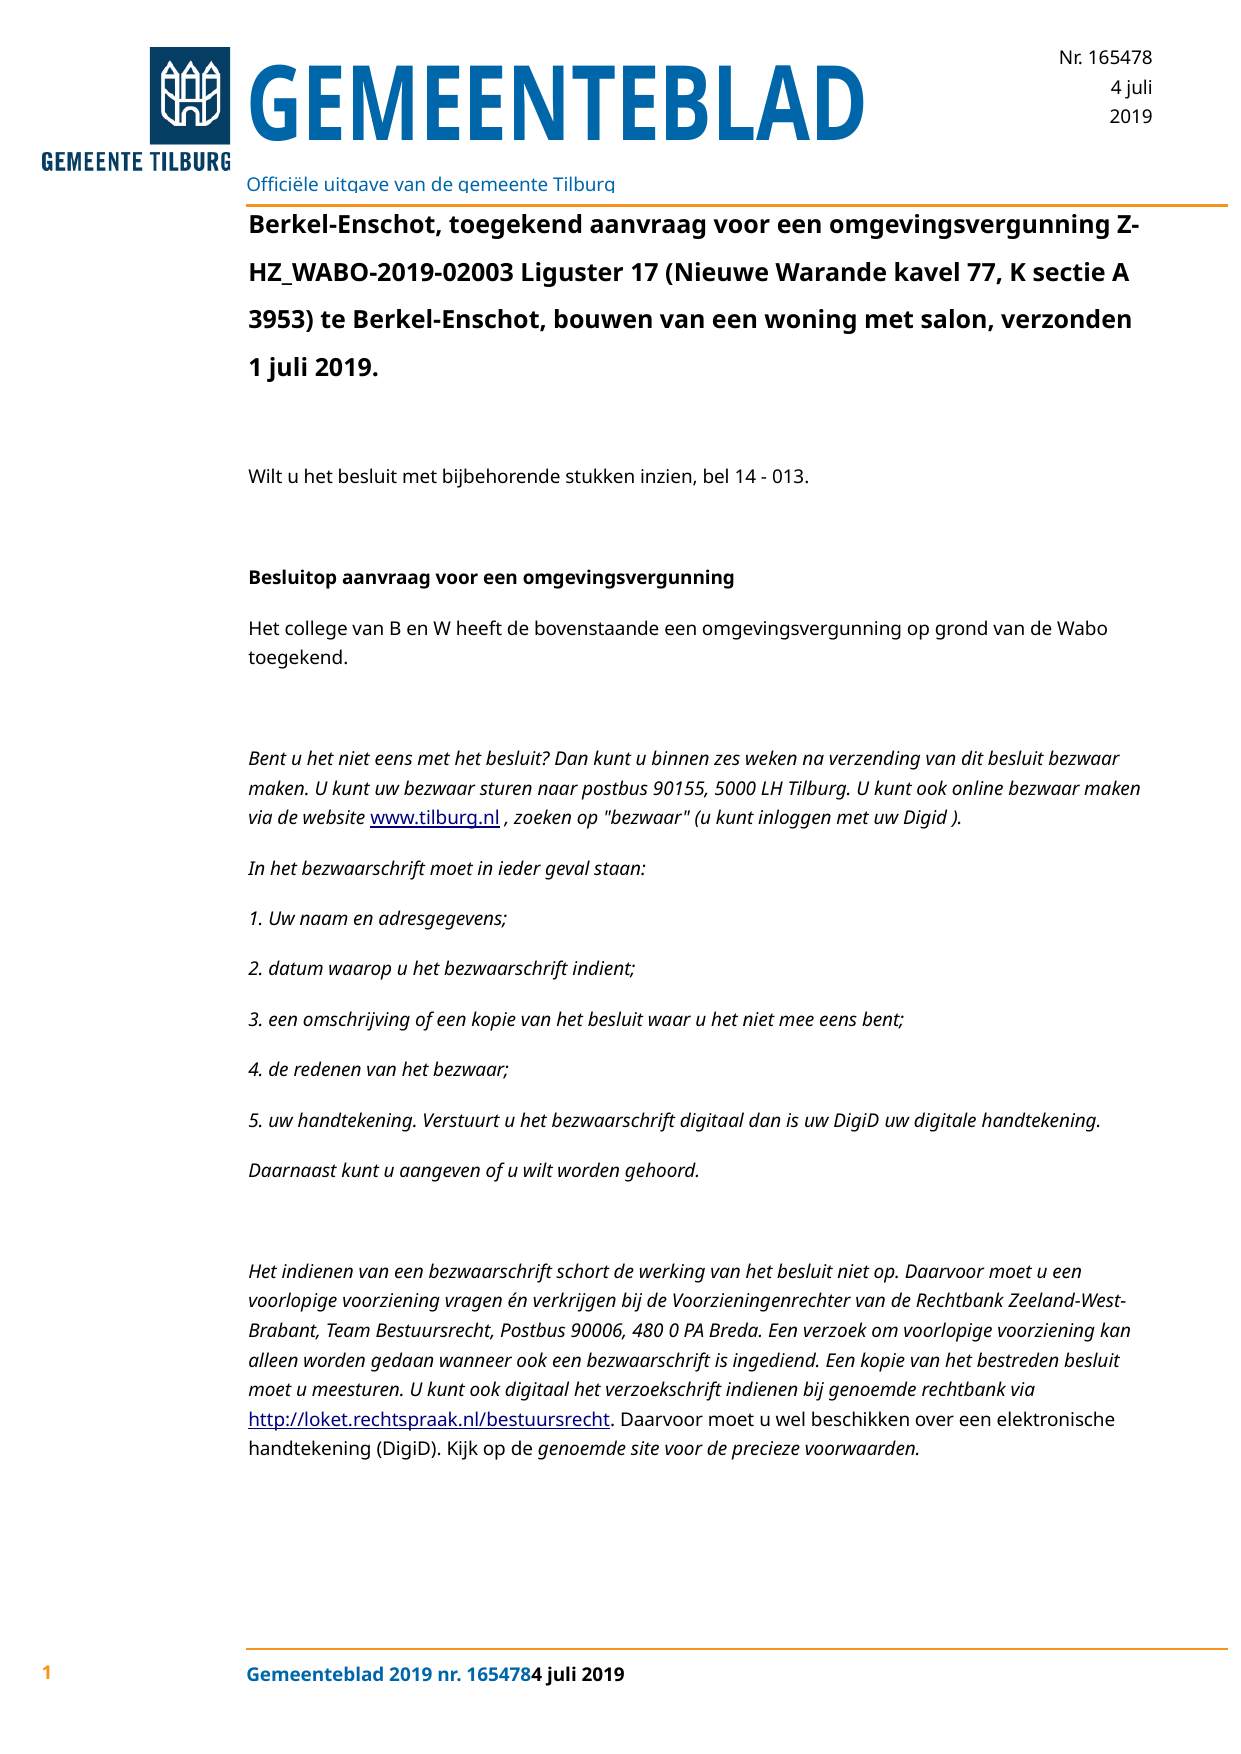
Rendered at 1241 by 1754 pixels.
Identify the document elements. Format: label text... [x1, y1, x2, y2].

text 4. de redenen van het bezwaar; [248, 1056, 1152, 1082]
picture [41, 47, 231, 172]
text Besluitop aanvraag voor een omgevingsvergunning [248, 564, 1152, 590]
text In het bezwaarschrift moet in ieder geval staan: [248, 855, 1152, 881]
text Berkel-Enschot, toegekend aanvraag voor een omgevingsvergunning Z-HZ_WABO-2019-02003 Liguster 17 (Nieuwe Warande kavel 77, K sectie A 3953) te Berkel-Enschot, bouwen van een woning met salon, verzonden 1 juli 2019. [248, 207, 1152, 384]
text 2. datum waarop u het bezwaarschrift indient; [248, 956, 1152, 981]
text Daarnaast kunt u aangeven of u wilt worden gehoord. [248, 1157, 1152, 1183]
text Wilt u het besluit met bijbehorende stukken inzien, bel 14 - 013. [248, 463, 1152, 489]
text Het indienen van een bezwaarschrift schort de werking van het besluit niet op. Daarvoor moet u een voorlopige voorziening vragen én verkrijgen bij de Voorzieningenrechter van de Rechtbank Zeeland-West-Brabant, Team Bestuursrecht, Postbus 90006, 480 0 PA Breda. Een verzoek om voorlopige voorziening kan alleen worden gedaan wanneer ook een bezwaarschrift is ingediend. Een kopie van het bestreden besluit moet u meesturen. U kunt ook digitaal het verzoekschrift indienen bij genoemde rechtbank via http://loket.rechtspraak.nl/bestuursrecht. Daarvoor moet u wel beschikken over een elektronische handtekening (DigiD). Kijk op de genoemde site voor de precieze voorwaarden. [248, 1258, 1152, 1461]
text 5. uw handtekening. Verstuurt u het bezwaarschrift digitaal dan is uw DigiD uw digitale handtekening. [248, 1107, 1152, 1133]
text Het college van B en W heeft de bovenstaande een omgevingsvergunning op grond van de Wabo toegekend. [248, 615, 1152, 670]
text 3. een omschrijving of een kopie van het besluit waar u het niet mee eens bent; [248, 1006, 1152, 1032]
text 1. Uw naam en adresgegevens; [248, 905, 1152, 931]
text Bent u het niet eens met het besluit? Dan kunt u binnen zes weken na verzending van dit besluit bezwaar maken. U kunt uw bezwaar sturen naar postbus 90155, 5000 LH Tilburg. U kunt ook online bezwaar maken via de website www.tilburg.nl , zoeken op "bezwaar" (u kunt inloggen met uw Digid ). [248, 745, 1152, 830]
